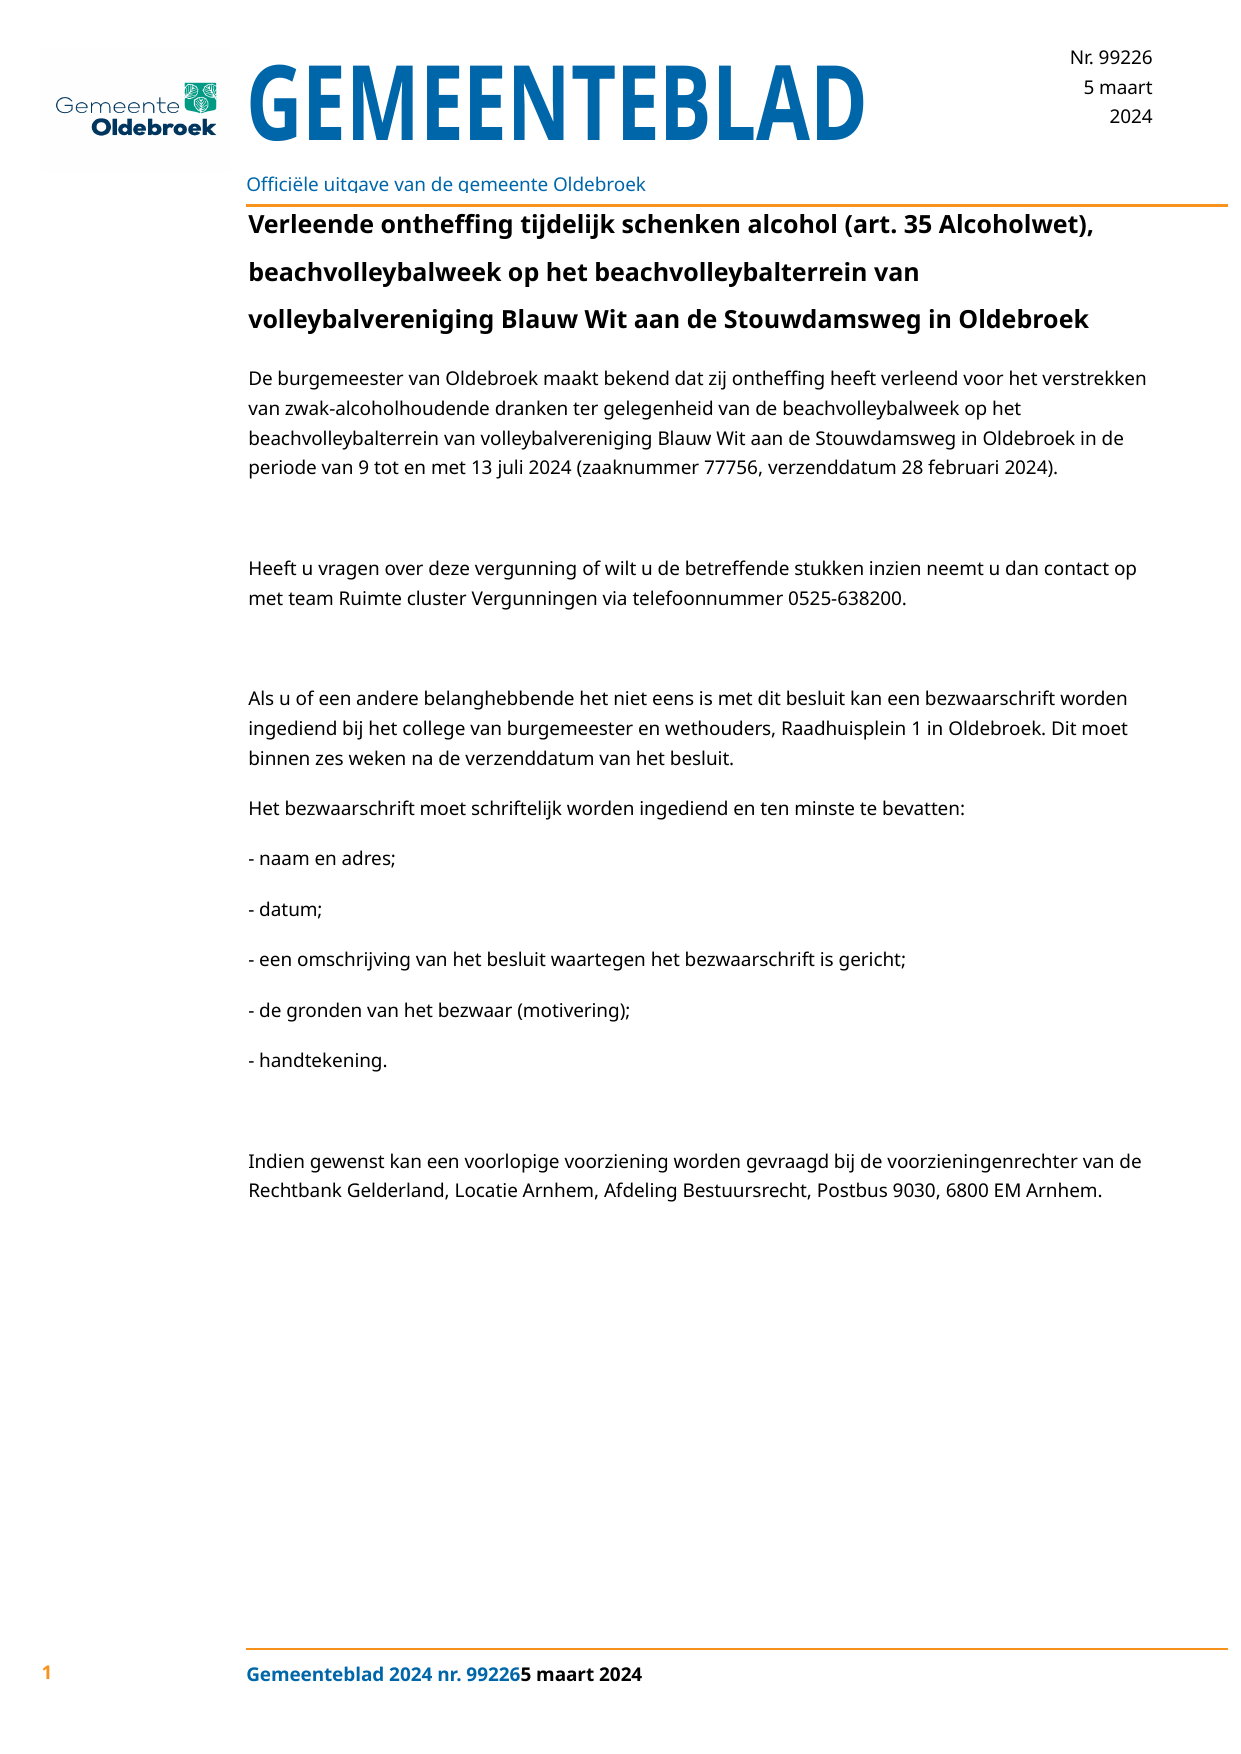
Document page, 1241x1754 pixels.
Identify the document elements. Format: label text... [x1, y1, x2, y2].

text - handtekening. [248, 1047, 1152, 1073]
text - datum; [248, 896, 1152, 922]
text Het bezwaarschrift moet schriftelijk worden ingediend en ten minste te bevatten: [248, 795, 1152, 821]
text - een omschrijving van het besluit waartegen het bezwaarschrift is gericht; [248, 946, 1152, 972]
text - naam en adres; [248, 846, 1152, 871]
text Heeft u vragen over deze vergunning of wilt u de betreffende stukken inzien neemt u dan contact op met team Ruimte cluster Vergunningen via telefoonnummer 0525-638200. [248, 555, 1152, 610]
text De burgemeester van Oldebroek maakt bekend dat zij ontheffing heeft verleend voor het verstrekken van zwak-alcoholhoudende dranken ter gelegenheid van de beachvolleybalweek op het beachvolleybalterrein van volleybalvereniging Blauw Wit aan de Stouwdamsweg in Oldebroek in de periode van 9 tot en met 13 juli 2024 (zaaknummer 77756, verzenddatum 28 februari 2024). [248, 366, 1152, 480]
text Verleende ontheffing tijdelijk schenken alcohol (art. 35 Alcoholwet), beachvolleybalweek op het beachvolleybalterrein van volleybalvereniging Blauw Wit aan de Stouwdamsweg in Oldebroek [248, 207, 1152, 336]
text - de gronden van het bezwaar (motivering); [248, 997, 1152, 1022]
picture [41, 47, 231, 172]
text Indien gewenst kan een voorlopige voorziening worden gevraagd bij de voorzieningenrechter van de Rechtbank Gelderland, Locatie Arnhem, Afdeling Bestuursrecht, Postbus 9030, 6800 EM Arnhem. [248, 1148, 1152, 1203]
text Als u of een andere belanghebbende het niet eens is met dit besluit kan een bezwaarschrift worden ingediend bij het college van burgemeester en wethouders, Raadhuisplein 1 in Oldebroek. Dit moet binnen zes weken na de verzenddatum van het besluit. [248, 686, 1152, 770]
